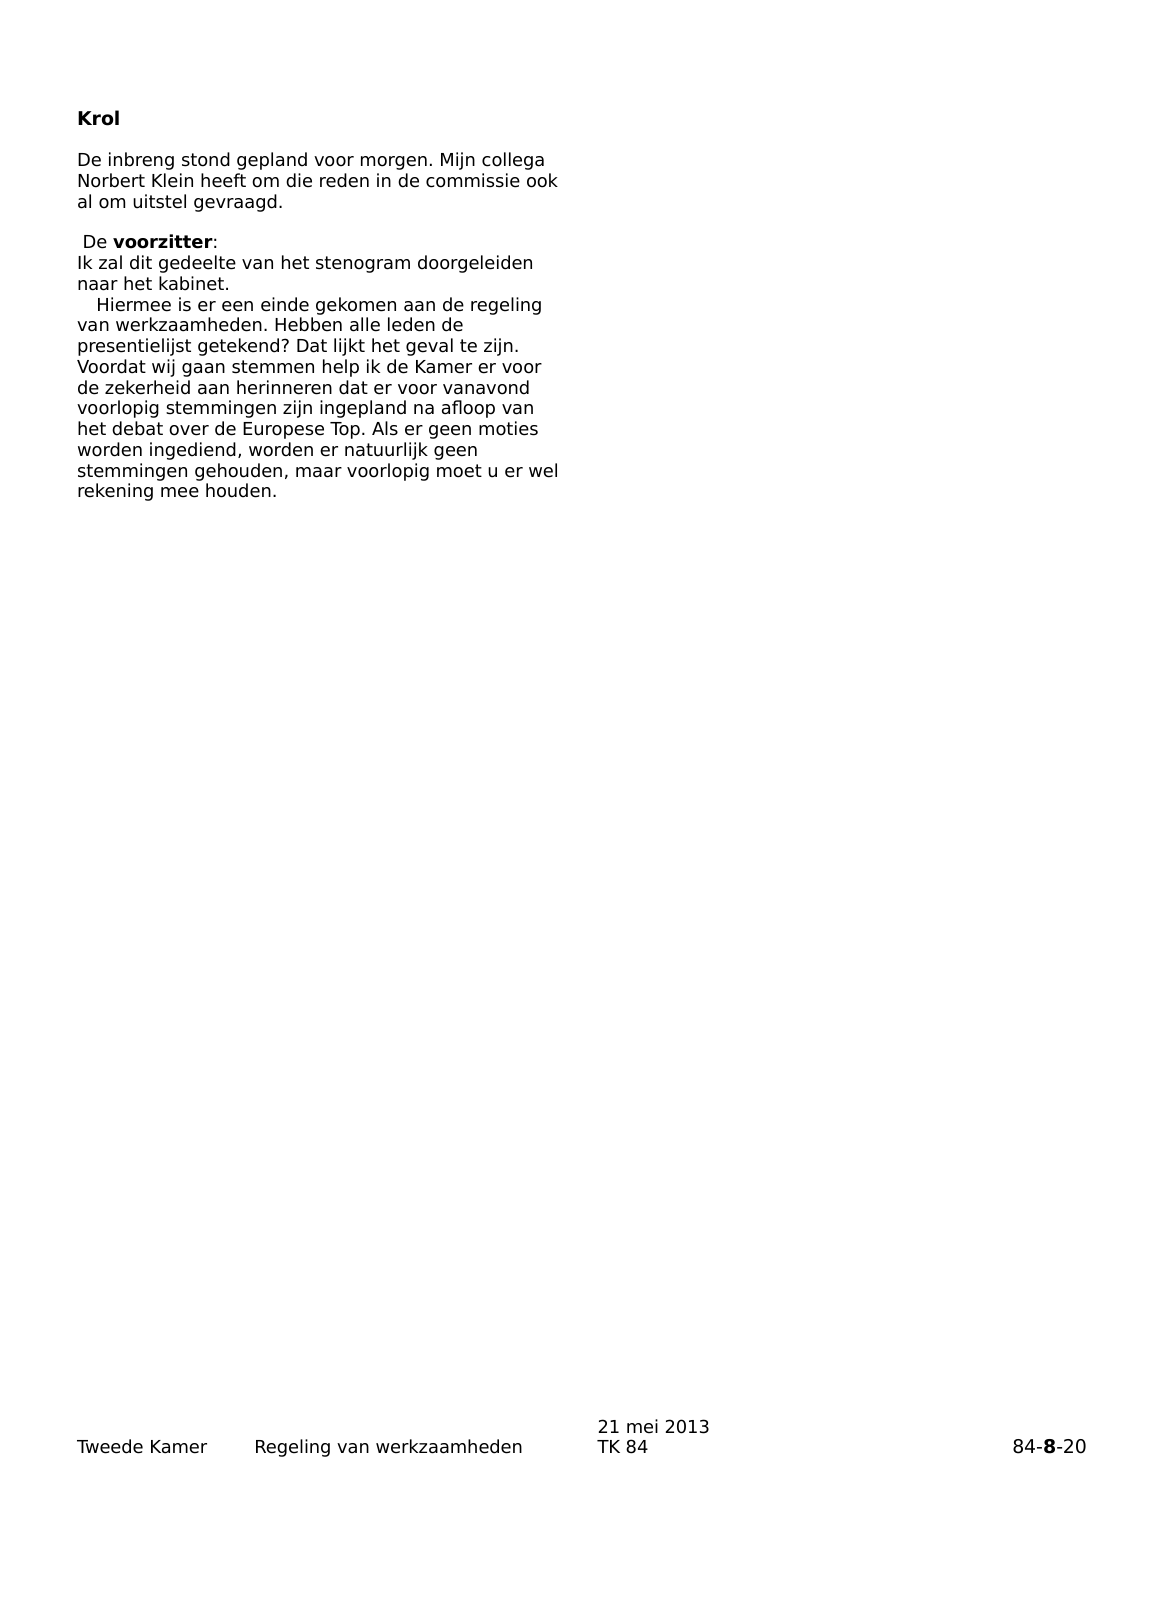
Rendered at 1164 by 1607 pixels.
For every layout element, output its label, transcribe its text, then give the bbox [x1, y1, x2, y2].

text Hiermee is er een einde gekomen aan de regeling van werkzaamheden. Hebben alle leden de presentielijst getekend? Dat lijkt het geval te zijn. Voordat wij gaan stemmen help ik de Kamer er voor de zekerheid aan herinneren dat er voor vanavond voorlopig stemmingen zijn ingepland na afloop van het debat over de Europese Top. Als er geen moties worden ingediend, worden er natuurlijk geen stemmingen gehouden, maar voorlopig moet u er wel rekening mee houden. [77, 294, 567, 502]
text Ik zal dit gedeelte van het stenogram doorgeleiden naar het kabinet. [77, 253, 567, 294]
text De voorzitter: [77, 232, 567, 253]
text De inbreng stond gepland voor morgen. Mijn collega Norbert Klein heeft om die reden in de commissie ook al om uitstel gevraagd. [77, 150, 567, 212]
